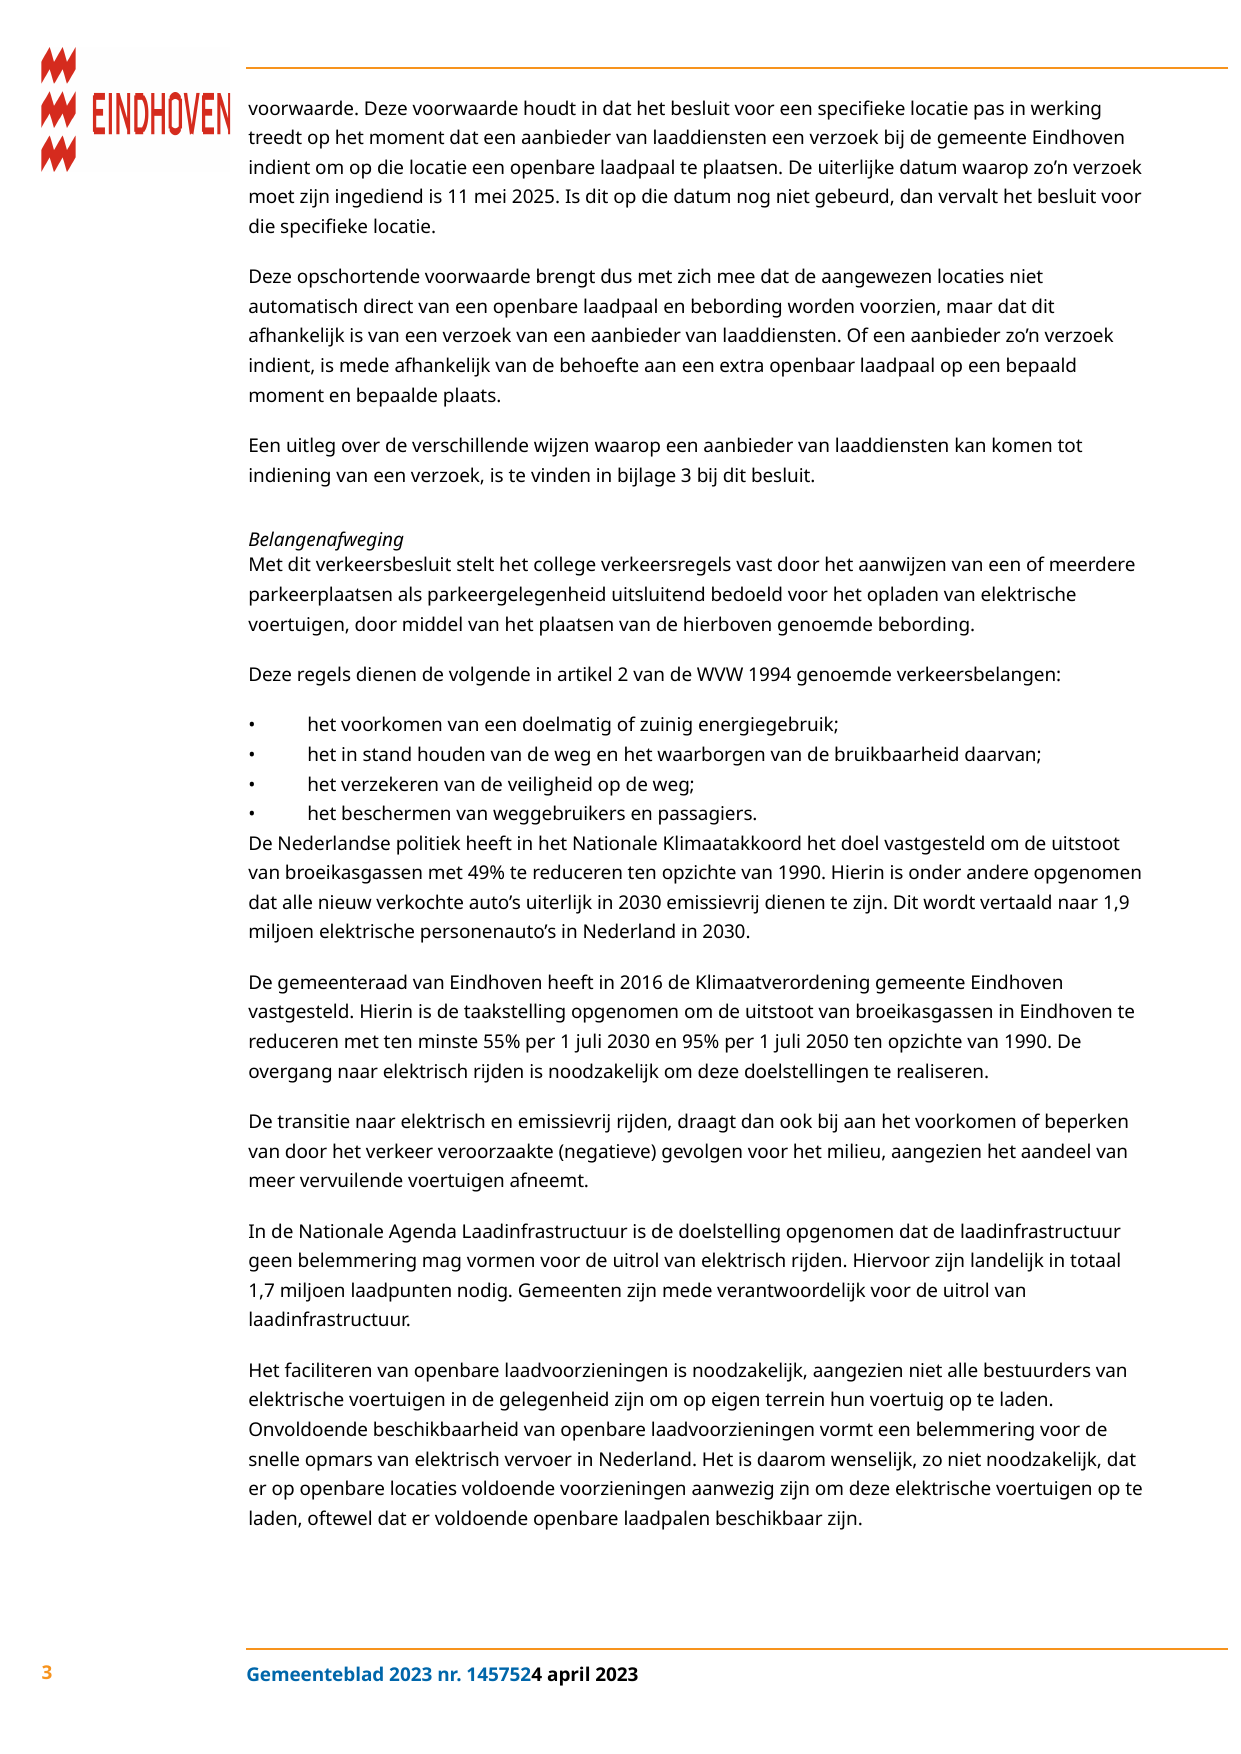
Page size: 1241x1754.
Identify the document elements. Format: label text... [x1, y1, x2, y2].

text De gemeenteraad van Eindhoven heeft in 2016 de Klimaatverordening gemeente Eindhoven vastgesteld. Hierin is de taakstelling opgenomen om de uitstoot van broeikasgassen in Eindhoven te reduceren met ten minste 55% per 1 juli 2030 en 95% per 1 juli 2050 ten opzichte van 1990. De overgang naar elektrisch rijden is noodzakelijk om deze doelstellingen te realiseren. [248, 969, 1152, 1083]
text Belangenafweging [248, 526, 1152, 552]
list het beschermen van weggebruikers en passagiers. [248, 800, 1152, 826]
text Met dit verkeersbesluit stelt het college verkeersregels vast door het aanwijzen van een of meerdere parkeerplaatsen als parkeergelegenheid uitsluitend bedoeld voor het opladen van elektrische voertuigen, door middel van het plaatsen van de hierboven genoemde bebording. [248, 552, 1152, 636]
picture [41, 47, 231, 172]
text voorwaarde. Deze voorwaarde houdt in dat het besluit voor een specifieke locatie pas in werking treedt op het moment dat een aanbieder van laaddiensten een verzoek bij de gemeente Eindhoven indient om op die locatie een openbare laadpaal te plaatsen. De uiterlijke datum waarop zo’n verzoek moet zijn ingediend is 11 mei 2025. Is dit op die datum nog niet gebeurd, dan vervalt het besluit voor die specifieke locatie. [248, 95, 1152, 239]
text De transitie naar elektrisch en emissievrij rijden, draagt dan ook bij aan het voorkomen of beperken van door het verkeer veroorzaakte (negatieve) gevolgen voor het milieu, aangezien het aandeel van meer vervuilende voertuigen afneemt. [248, 1108, 1152, 1193]
text Het faciliteren van openbare laadvoorzieningen is noodzakelijk, aangezien niet alle bestuurders van elektrische voertuigen in de gelegenheid zijn om op eigen terrein hun voertuig op te laden. Onvoldoende beschikbaarheid van openbare laadvoorzieningen vormt een belemmering voor de snelle opmars van elektrisch vervoer in Nederland. Het is daarom wenselijk, zo niet noodzakelijk, dat er op openbare locaties voldoende voorzieningen aanwezig zijn om deze elektrische voertuigen op te laden, oftewel dat er voldoende openbare laadpalen beschikbaar zijn. [248, 1357, 1152, 1531]
list het voorkomen van een doelmatig of zuinig energiegebruik; [248, 712, 1152, 737]
list het in stand houden van de weg en het waarborgen van de bruikbaarheid daarvan; [248, 741, 1152, 767]
text Deze regels dienen de volgende in artikel 2 van de WVW 1994 genoemde verkeersbelangen: [248, 661, 1152, 687]
text Een uitleg over de verschillende wijzen waarop een aanbieder van laaddiensten kan komen tot indiening van een verzoek, is te vinden in bijlage 3 bij dit besluit. [248, 432, 1152, 488]
text In de Nationale Agenda Laadinfrastructuur is de doelstelling opgenomen dat de laadinfrastructuur geen belemmering mag vormen voor de uitrol van elektrisch rijden. Hiervoor zijn landelijk in totaal 1,7 miljoen laadpunten nodig. Gemeenten zijn mede verantwoordelijk voor de uitrol van laadinfrastructuur. [248, 1218, 1152, 1332]
text De Nederlandse politiek heeft in het Nationale Klimaatakkoord het doel vastgesteld om de uitstoot van broeikasgassen met 49% te reduceren ten opzichte van 1990. Hierin is onder andere opgenomen dat alle nieuw verkochte auto’s uiterlijk in 2030 emissievrij dienen te zijn. Dit wordt vertaald naar 1,9 miljoen elektrische personenauto’s in Nederland in 2030. [248, 830, 1152, 944]
list het verzekeren van de veiligheid op de weg; [248, 771, 1152, 796]
text Deze opschortende voorwaarde brengt dus met zich mee dat de aangewezen locaties niet automatisch direct van een openbare laadpaal en bebording worden voorzien, maar dat dit afhankelijk is van een verzoek van een aanbieder van laaddiensten. Of een aanbieder zo’n verzoek indient, is mede afhankelijk van de behoefte aan een extra openbaar laadpaal op een bepaald moment en bepaalde plaats. [248, 263, 1152, 408]
